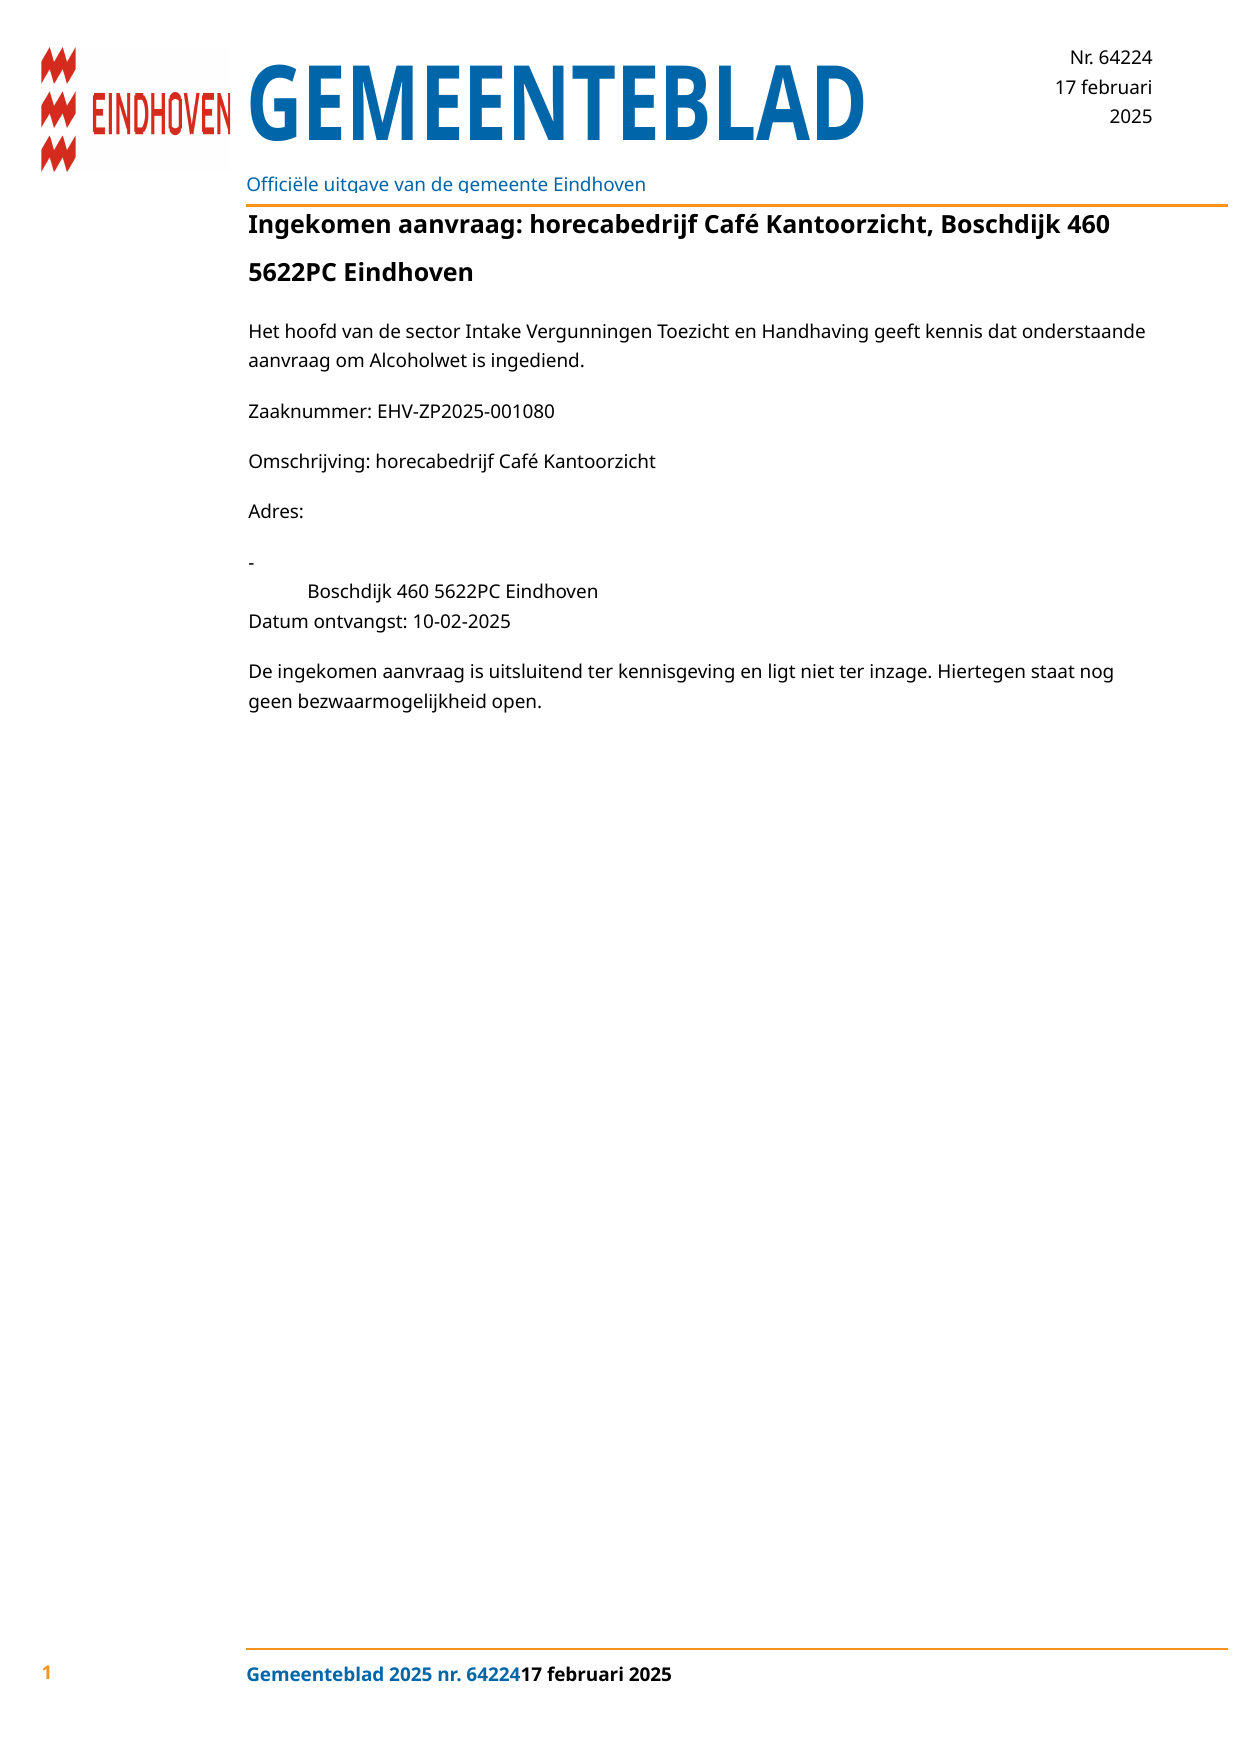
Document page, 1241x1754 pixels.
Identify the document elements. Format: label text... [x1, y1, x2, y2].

text Ingekomen aanvraag: horecabedrijf Café Kantoorzicht, Boschdijk 460 5622PC Eindhoven [248, 207, 1152, 288]
text Zaaknummer: EHV-ZP2025-001080 [248, 398, 1152, 424]
text De ingekomen aanvraag is uitsluitend ter kennisgeving en ligt niet ter inzage. Hiertegen staat nog geen bezwaarmogelijkheid open. [248, 659, 1152, 714]
text Omschrijving: horecabedrijf Café Kantoorzicht [248, 448, 1152, 474]
list Boschdijk 460 5622PC Eindhoven [248, 579, 1152, 604]
picture [41, 47, 231, 172]
text Datum ontvangst: 10-02-2025 [248, 608, 1152, 634]
text Adres: [248, 499, 1152, 524]
text Het hoofd van de sector Intake Vergunningen Toezicht en Handhaving geeft kennis dat onderstaande aanvraag om Alcoholwet is ingediend. [248, 318, 1152, 373]
